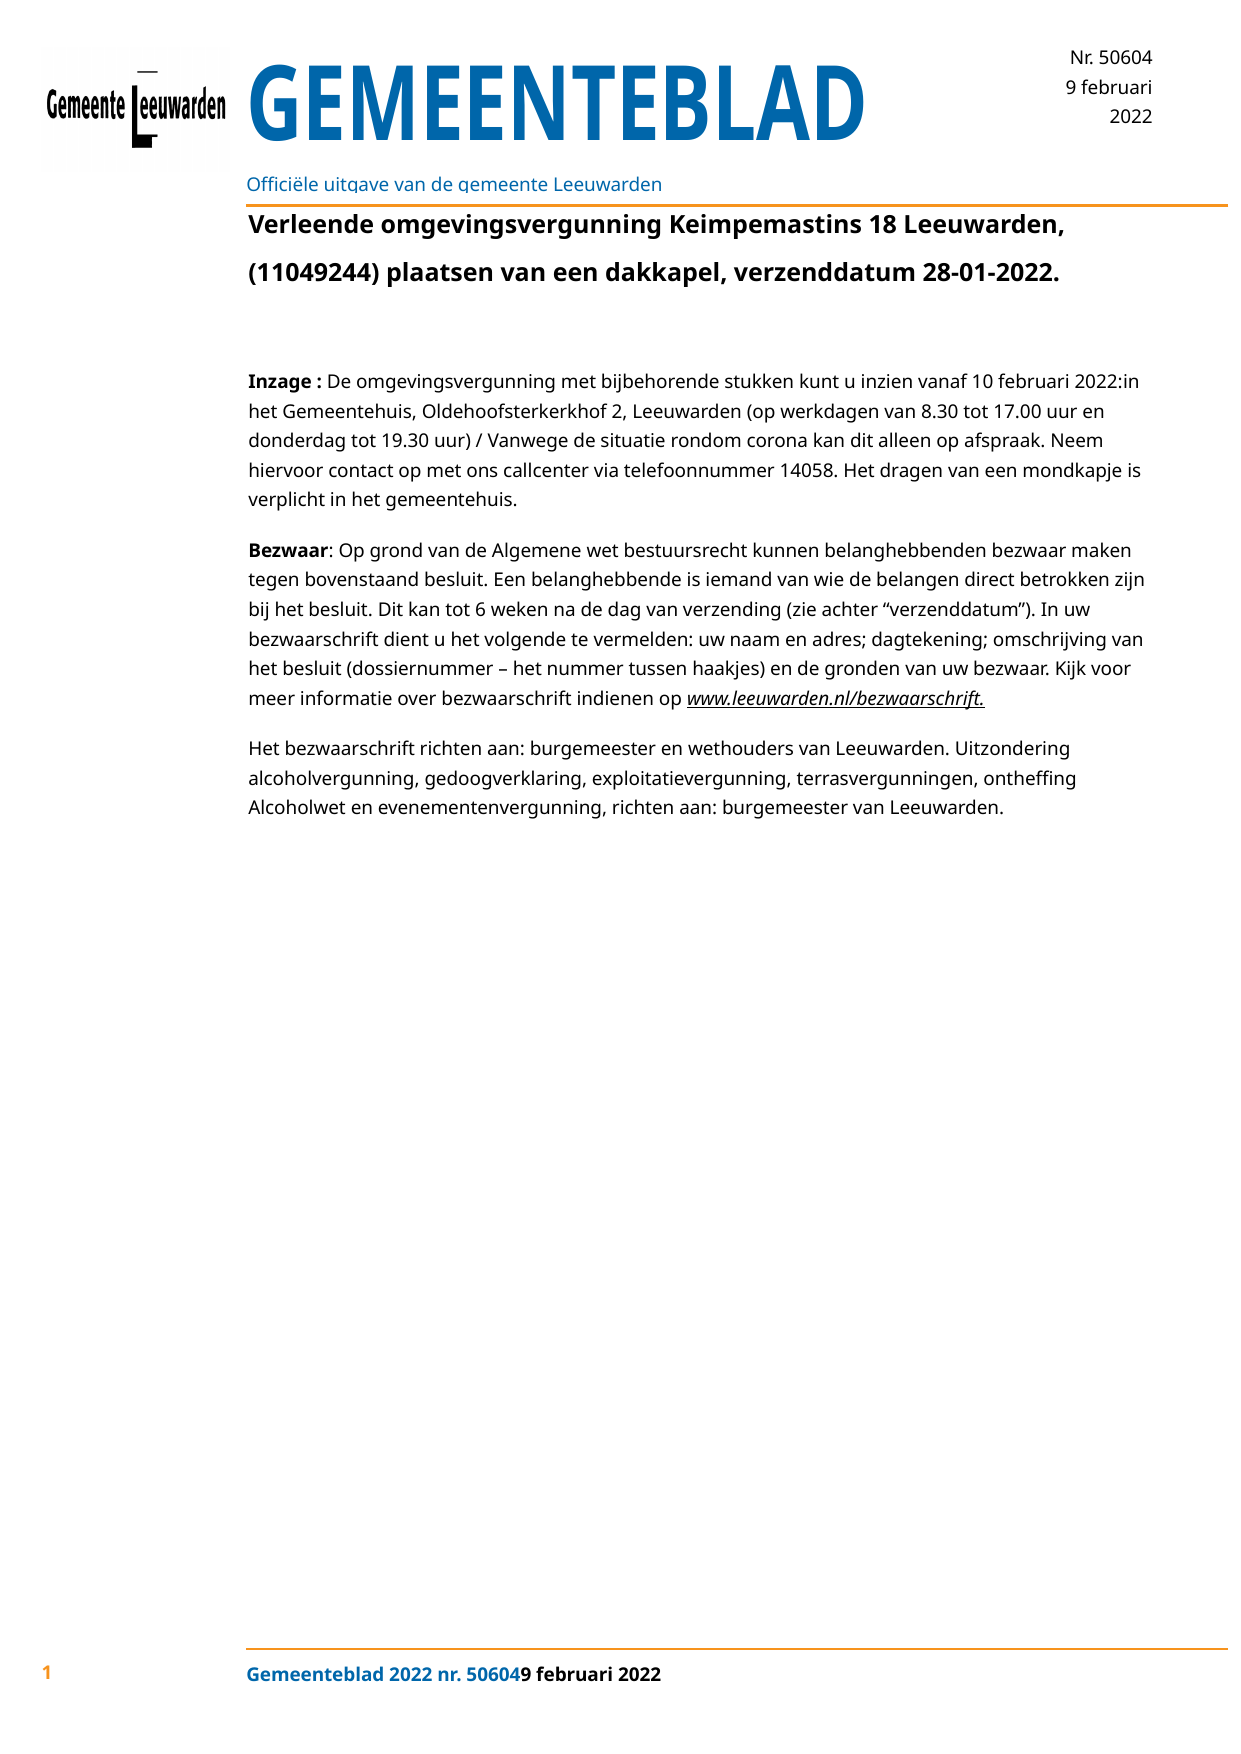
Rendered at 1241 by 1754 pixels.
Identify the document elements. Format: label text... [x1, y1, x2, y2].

text Verleende omgevingsvergunning Keimpemastins 18 Leeuwarden, (11049244) plaatsen van een dakkapel, verzenddatum 28-01-2022. [248, 207, 1152, 288]
text Het bezwaarschrift richten aan: burgemeester en wethouders van Leeuwarden. Uitzondering alcoholvergunning, gedoogverklaring, exploitatievergunning, terrasvergunningen, ontheffing Alcoholwet en evenementenvergunning, richten aan: burgemeester van Leeuwarden. [248, 735, 1152, 820]
picture [41, 47, 231, 172]
text Bezwaar: Op grond van de Algemene wet bestuursrecht kunnen belanghebbenden bezwaar maken tegen bovenstaand besluit. Een belanghebbende is iemand van wie de belangen direct betrokken zijn bij het besluit. Dit kan tot 6 weken na de dag van verzending (zie achter “verzenddatum”). In uw bezwaarschrift dient u het volgende te vermelden: uw naam en adres; dagtekening; omschrijving van het besluit (dossiernummer – het nummer tussen haakjes) en de gronden van uw bezwaar. Kijk voor meer informatie over bezwaarschrift indienen op www.leeuwarden.nl/bezwaarschrift. [248, 537, 1152, 711]
text Inzage : De omgevingsvergunning met bijbehorende stukken kunt u inzien vanaf 10 februari 2022:in het Gemeentehuis, Oldehoofsterkerkhof 2, Leeuwarden (op werkdagen van 8.30 tot 17.00 uur en donderdag tot 19.30 uur) / Vanwege de situatie rondom corona kan dit alleen op afspraak. Neem hiervoor contact op met ons callcenter via telefoonnummer 14058. Het dragen van een mondkapje is verplicht in het gemeentehuis. [248, 368, 1152, 512]
